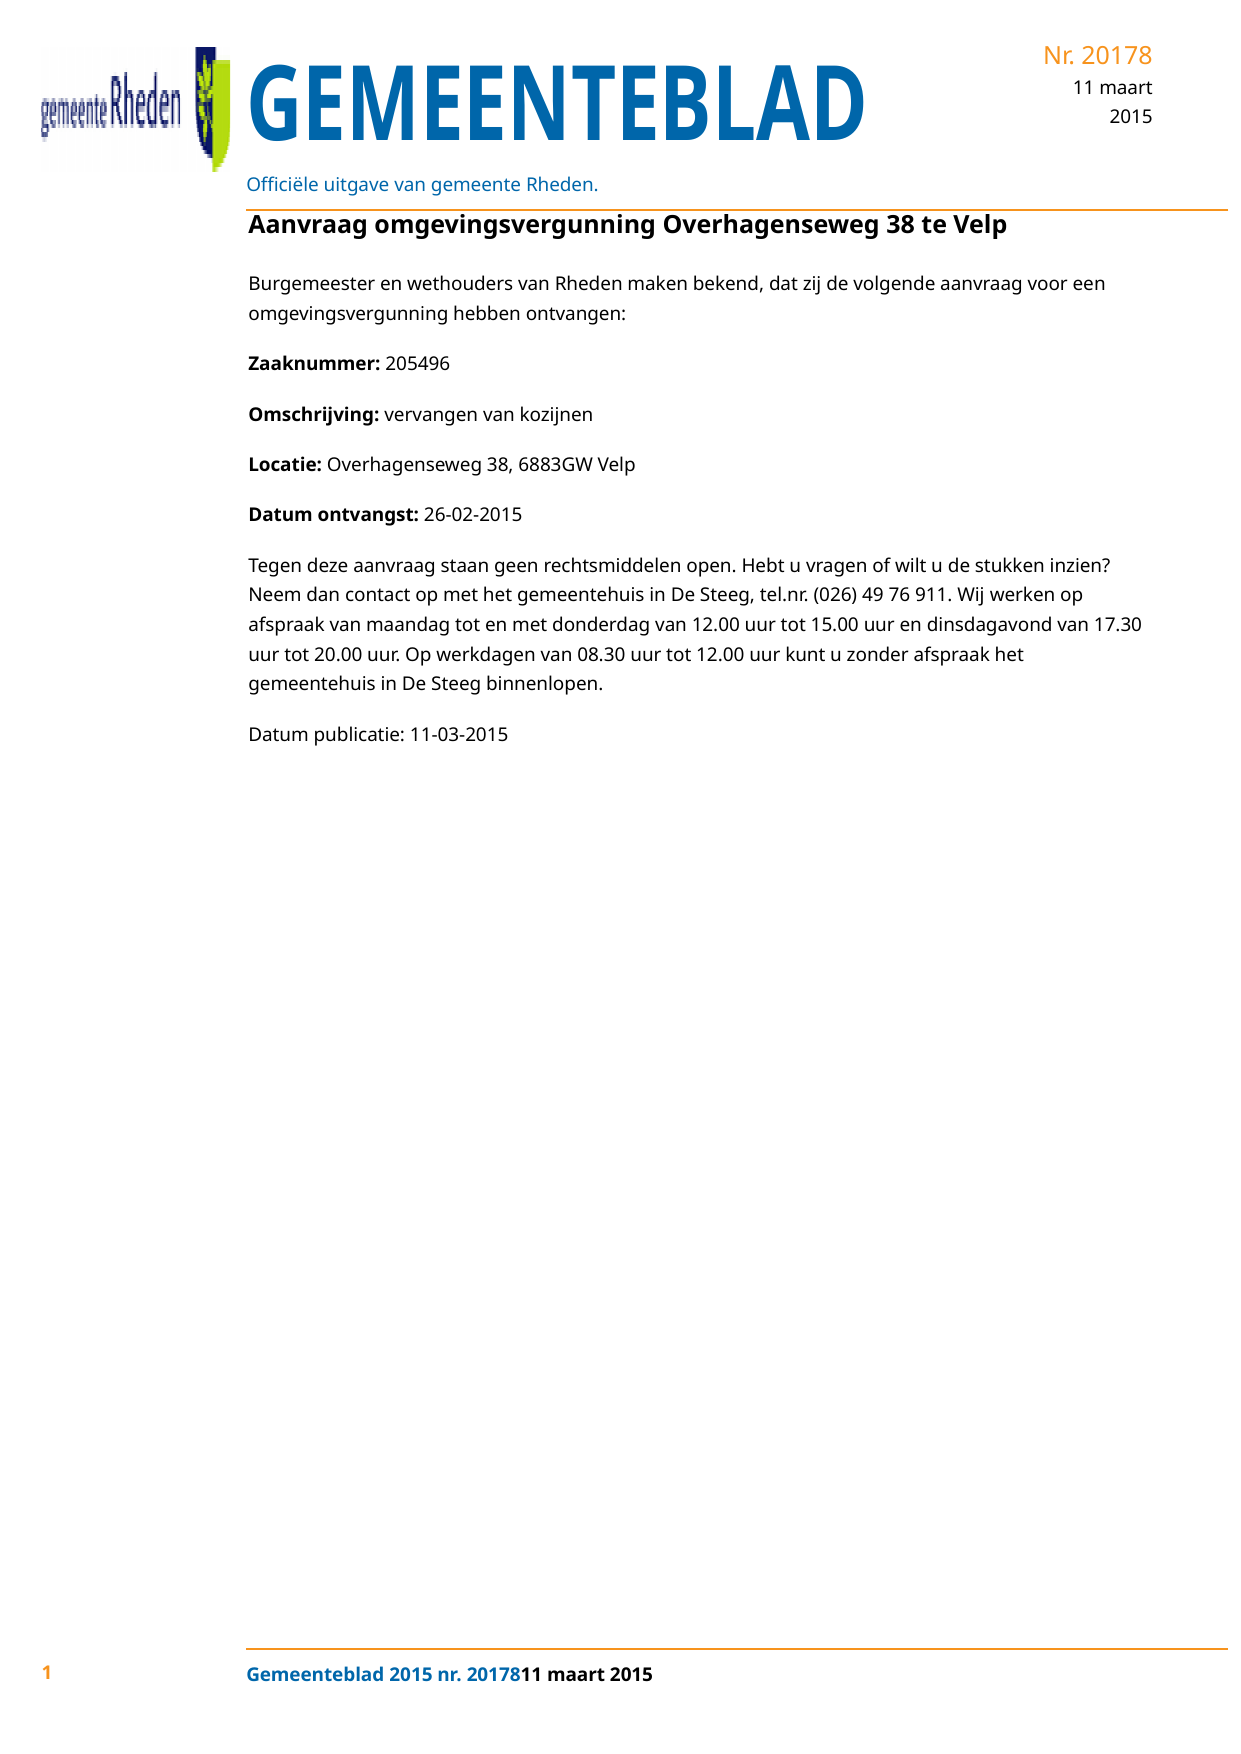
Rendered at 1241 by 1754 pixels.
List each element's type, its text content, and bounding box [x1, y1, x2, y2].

text Omschrijving: vervangen van kozijnen [248, 401, 1152, 426]
picture [41, 47, 231, 172]
text Tegen deze aanvraag staan geen rechtsmiddelen open. Hebt u vragen of wilt u de stukken inzien? Neem dan contact op met het gemeentehuis in De Steeg, tel.nr. (026) 49 76 911. Wij werken op afspraak van maandag tot en met donderdag van 12.00 uur tot 15.00 uur en dinsdagavond van 17.30 uur tot 20.00 uur. Op werkdagen van 08.30 uur tot 12.00 uur kunt u zonder afspraak het gemeentehuis in De Steeg binnenlopen. [248, 552, 1152, 696]
text Datum publicatie: 11-03-2015 [248, 721, 1152, 746]
text Zaaknummer: 205496 [248, 350, 1152, 376]
text Burgemeester en wethouders van Rheden maken bekend, dat zij de volgende aanvraag voor een omgevingsvergunning hebben ontvangen: [248, 270, 1152, 326]
text Datum ontvangst: 26-02-2015 [248, 502, 1152, 527]
text Locatie: Overhagenseweg 38, 6883GW Velp [248, 451, 1152, 477]
text Aanvraag omgevingsvergunning Overhagenseweg 38 te Velp [248, 211, 1152, 241]
